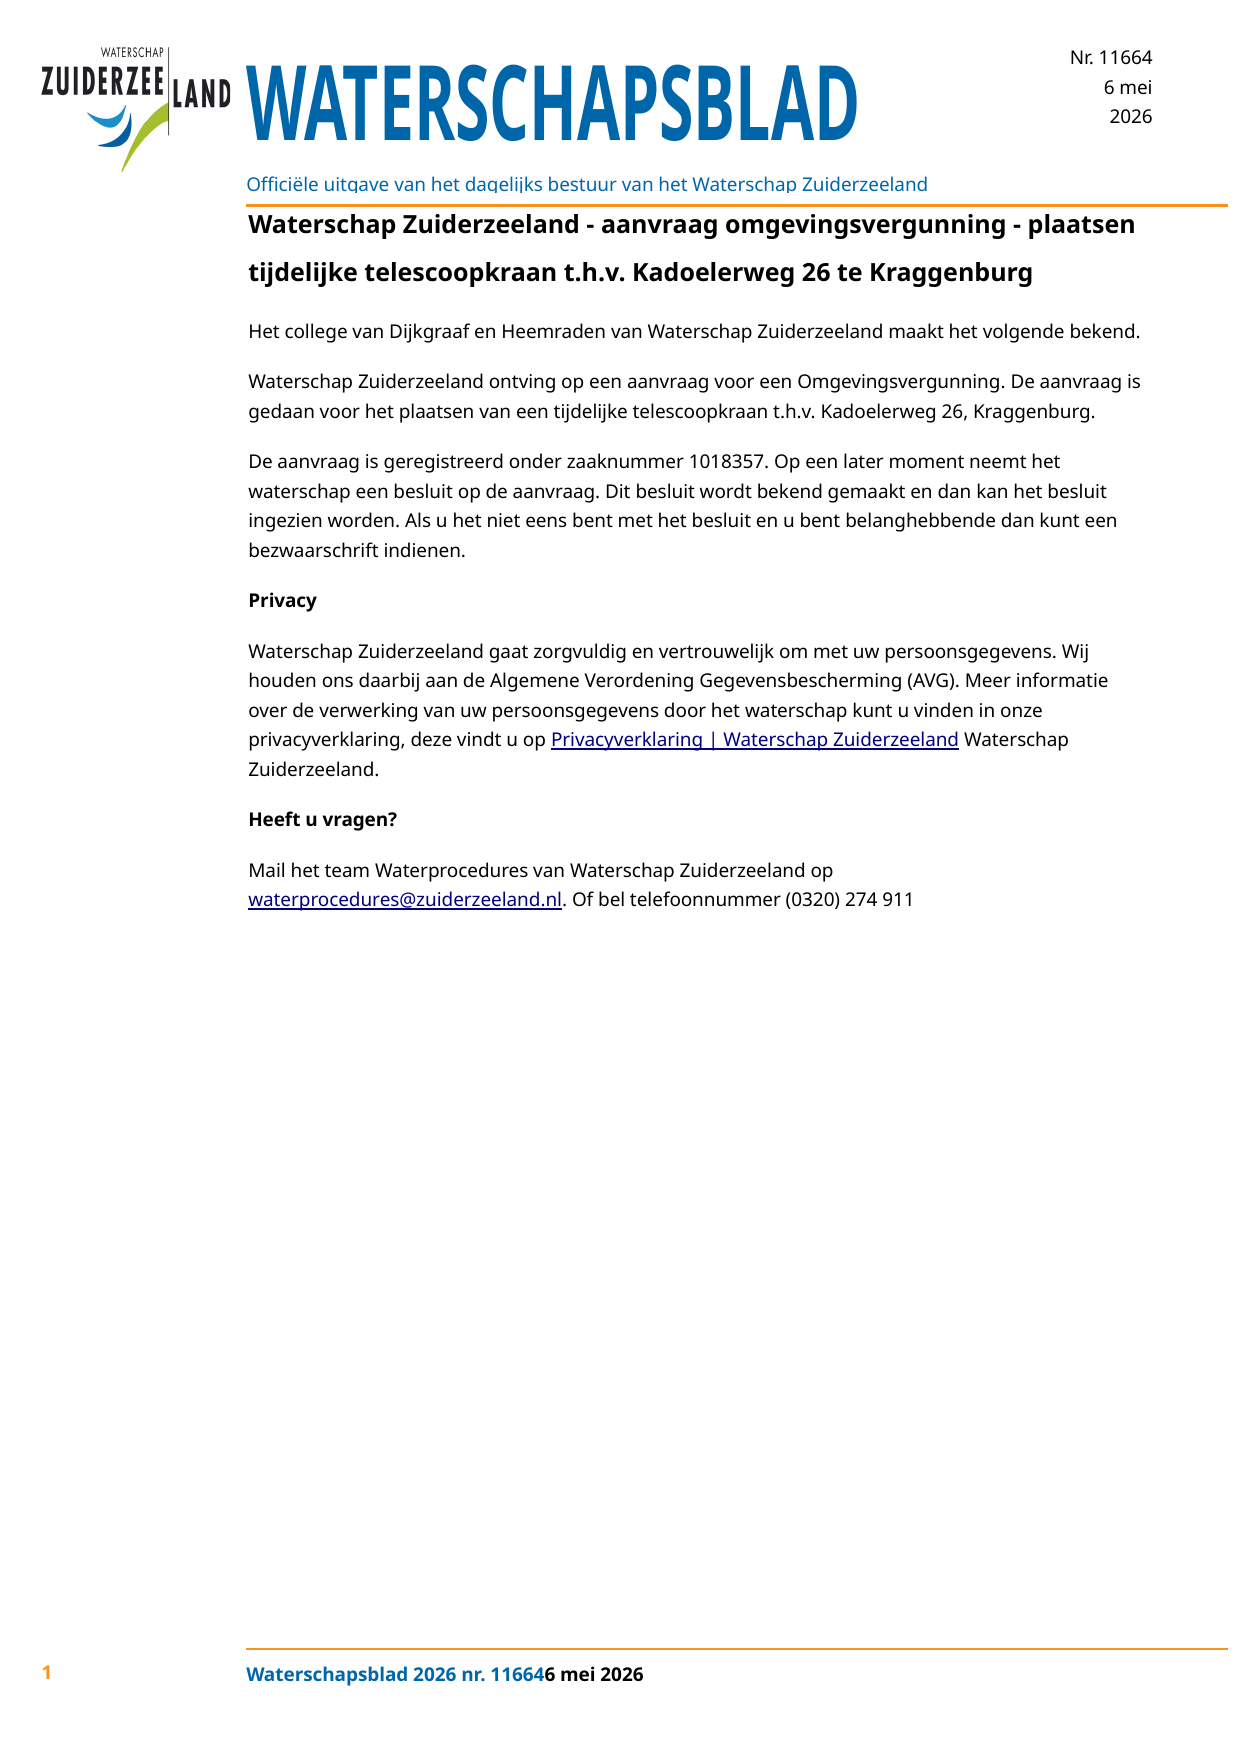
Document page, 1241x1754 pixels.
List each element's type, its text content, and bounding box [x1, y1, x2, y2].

text Privacy [248, 587, 1152, 613]
text Mail het team Waterprocedures van Waterschap Zuiderzeeland op waterprocedures@zuiderzeeland.nl. Of bel telefoonnummer (0320) 274 911 [248, 857, 1152, 912]
text Heeft u vragen? [248, 807, 1152, 832]
text Waterschap Zuiderzeeland ontving op een aanvraag voor een Omgevingsvergunning. De aanvraag is gedaan voor het plaatsen van een tijdelijke telescoopkraan t.h.v. Kadoelerweg 26, Kraggenburg. [248, 368, 1152, 424]
text Het college van Dijkgraaf en Heemraden van Waterschap Zuiderzeeland maakt het volgende bekend. [248, 318, 1152, 344]
text Waterschap Zuiderzeeland - aanvraag omgevingsvergunning - plaatsen tijdelijke telescoopkraan t.h.v. Kadoelerweg 26 te Kraggenburg [248, 207, 1152, 288]
text De aanvraag is geregistreerd onder zaaknummer 1018357. Op een later moment neemt het waterschap een besluit op de aanvraag. Dit besluit wordt bekend gemaakt en dan kan het besluit ingezien worden. Als u het niet eens bent met het besluit en u bent belanghebbende dan kunt een bezwaarschrift indienen. [248, 448, 1152, 563]
text Waterschap Zuiderzeeland gaat zorgvuldig en vertrouwelijk om met uw persoonsgegevens. Wij houden ons daarbij aan de Algemene Verordening Gegevensbescherming (AVG). Meer informatie over de verwerking van uw persoonsgegevens door het waterschap kunt u vinden in onze privacyverklaring, deze vindt u op Privacyverklaring | Waterschap Zuiderzeeland Waterschap Zuiderzeeland. [248, 638, 1152, 782]
picture [41, 47, 231, 172]
